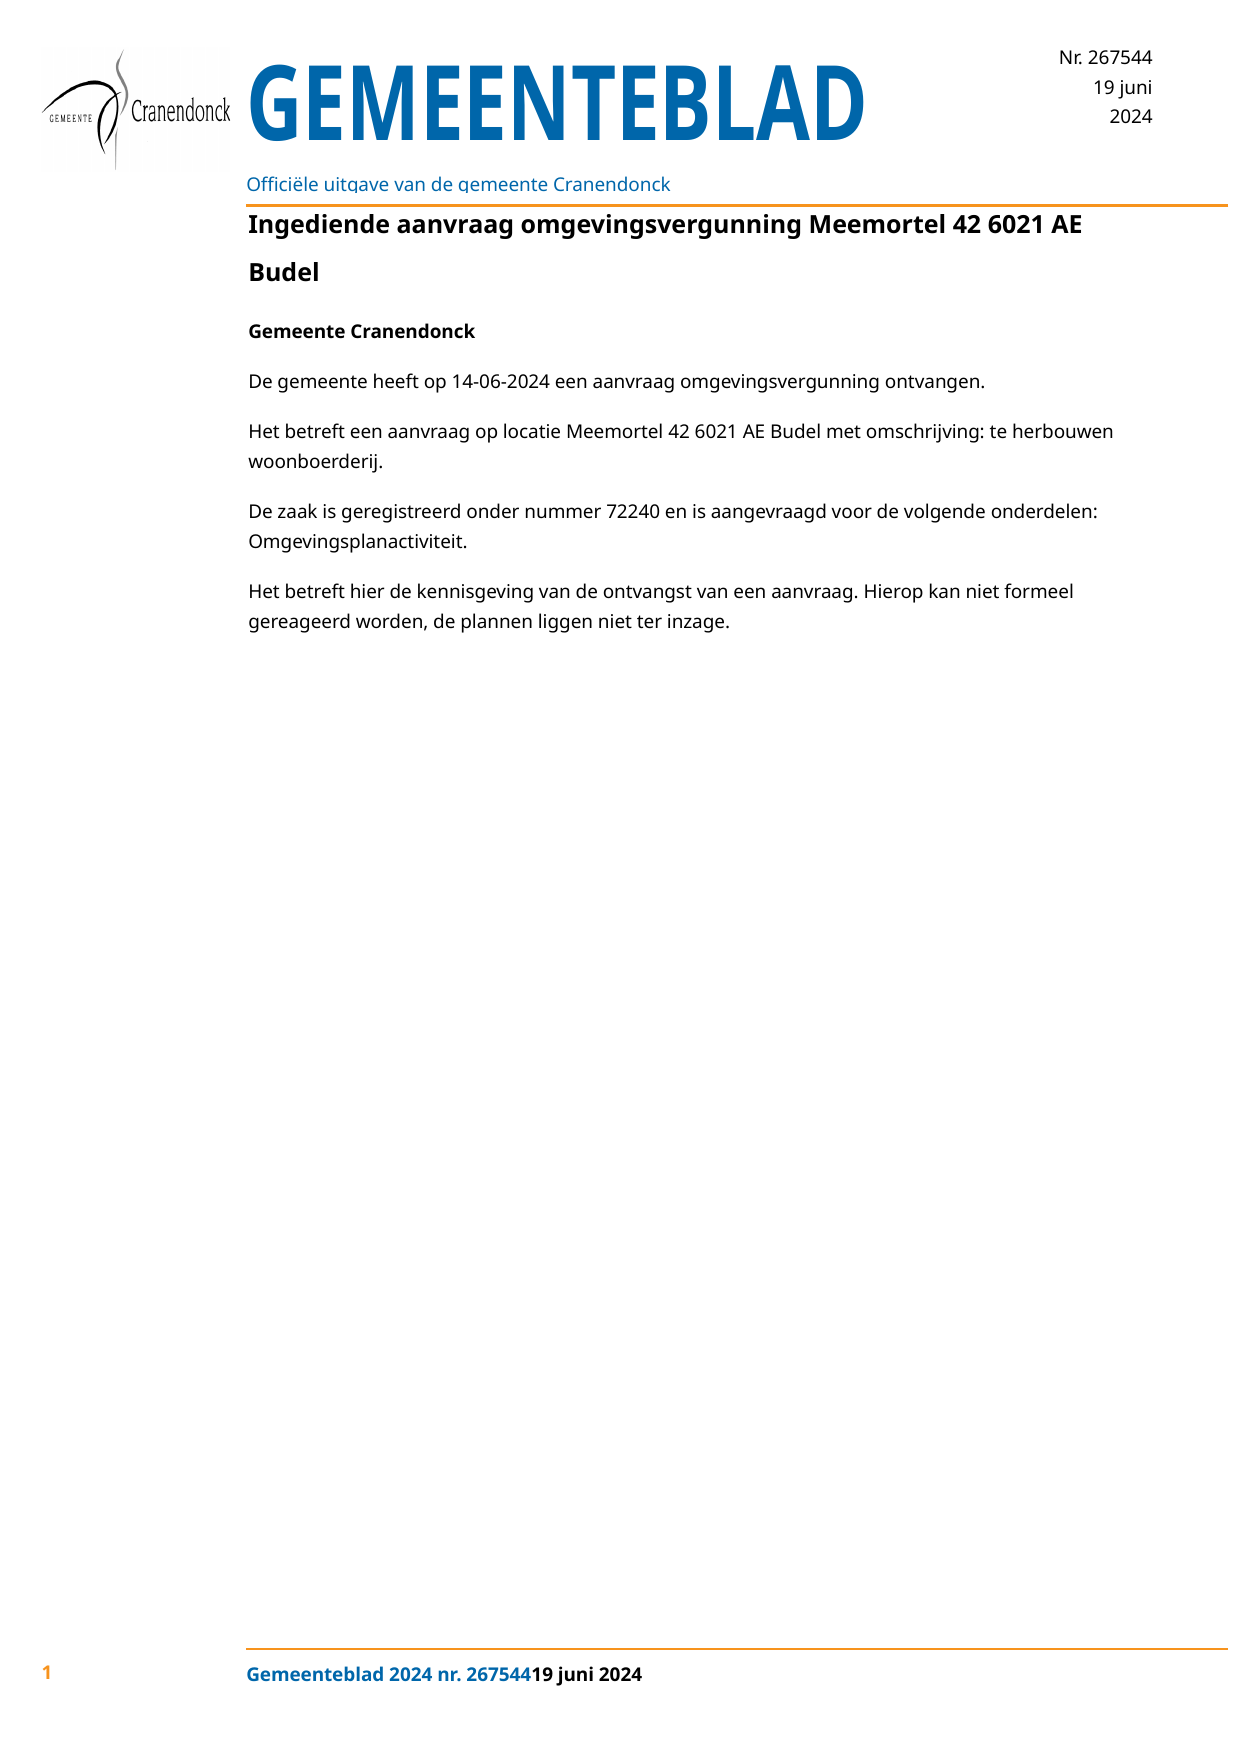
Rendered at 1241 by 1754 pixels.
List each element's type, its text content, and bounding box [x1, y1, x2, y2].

text Gemeente Cranendonck [248, 318, 1152, 344]
text Ingediende aanvraag omgevingsvergunning Meemortel 42 6021 AE Budel [248, 207, 1152, 288]
picture [41, 47, 231, 172]
text De zaak is geregistreerd onder nummer 72240 en is aangevraagd voor de volgende onderdelen: Omgevingsplanactiviteit. [248, 499, 1152, 554]
text Het betreft een aanvraag op locatie Meemortel 42 6021 AE Budel met omschrijving: te herbouwen woonboerderij. [248, 419, 1152, 474]
text Het betreft hier de kennisgeving van de ontvangst van een aanvraag. Hierop kan niet formeel gereageerd worden, de plannen liggen niet ter inzage. [248, 579, 1152, 634]
text De gemeente heeft op 14-06-2024 een aanvraag omgevingsvergunning ontvangen. [248, 368, 1152, 394]
